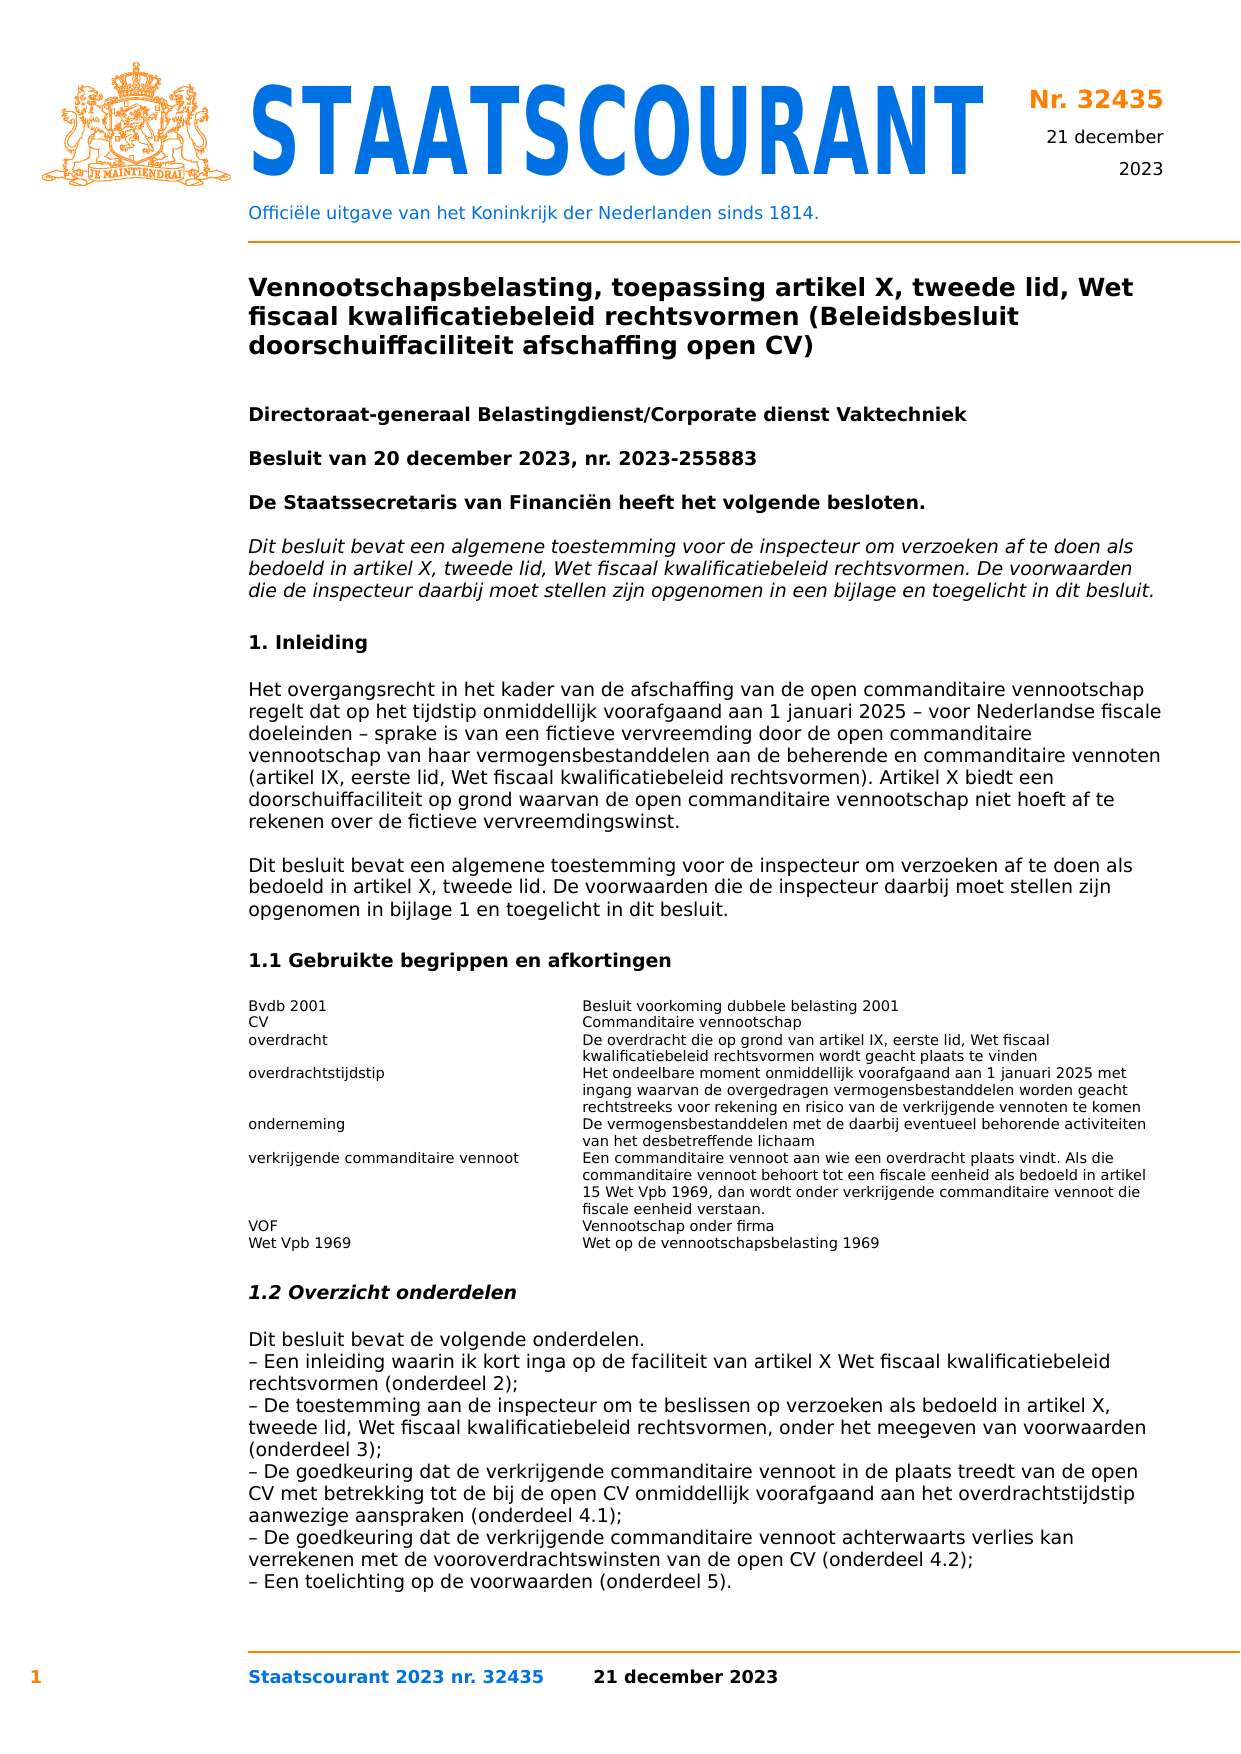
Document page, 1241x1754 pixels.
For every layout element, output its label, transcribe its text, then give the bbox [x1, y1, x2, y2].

text – Een toelichting op de voorwaarden (onderdeel 5). [248, 1571, 1163, 1593]
table_header Besluit voorkoming dubbele belasting 2001 [576, 998, 1163, 1014]
table_cell 21 december [998, 121, 1240, 153]
text Dit besluit bevat een algemene toestemming voor de inspecteur om verzoeken af te doen als bedoeld in artikel X, tweede lid. De voorwaarden die de inspecteur daarbij moet stellen zijn opgenomen in bijlage 1 en toegelicht in dit besluit. [248, 854, 1163, 920]
table_header STAATSCOURANT [248, 62, 998, 203]
table_cell De overdracht die op grond van artikel IX, eerste lid, Wet fiscaal kwalificatiebeleid rechtsvormen wordt geacht plaats te vinden [576, 1031, 1163, 1065]
text Het overgangsrecht in het kader van de afschaffing van de open commanditaire vennootschap regelt dat op het tijdstip onmiddellijk voorafgaand aan 1 januari 2025 – voor Nederlandse fiscale doeleinden – sprake is van een fictieve vervreemding door de open commanditaire vennootschap van haar vermogensbestanddelen aan de beherende en commanditaire vennoten (artikel IX, eerste lid, Wet fiscaal kwalificatiebeleid rechtsvormen). Artikel X biedt een doorschuiffaciliteit op grond waarvan de open commanditaire vennootschap niet hoeft af te rekenen over de fictieve vervreemdingswinst. [248, 679, 1163, 833]
table_cell Vennootschap onder firma [576, 1218, 1163, 1235]
table_cell verkrijgende commanditaire vennoot [248, 1150, 576, 1218]
table_cell Officiële uitgave van het Koninkrijk der Nederlanden sinds 1814. [248, 203, 1240, 241]
table_header Bvdb 2001 [248, 998, 576, 1014]
subtitle 1.1 Gebruikte begrippen en afkortingen [248, 950, 1163, 972]
text Dit besluit bevat de volgende onderdelen. [248, 1329, 1163, 1351]
text Dit besluit bevat een algemene toestemming voor de inspecteur om verzoeken af te doen als bedoeld in artikel X, tweede lid, Wet fiscaal kwalificatiebeleid rechtsvormen. De voorwaarden die de inspecteur daarbij moet stellen zijn opgenomen in een bijlage en toegelicht in dit besluit. [248, 536, 1163, 602]
table_cell CV [248, 1014, 576, 1031]
text De Staatssecretaris van Financiën heeft het volgende besloten. [248, 492, 1163, 514]
text – Een inleiding waarin ik kort inga op de faciliteit van artikel X Wet fiscaal kwalificatiebeleid rechtsvormen (onderdeel 2); [248, 1351, 1163, 1395]
text Besluit van 20 december 2023, nr. 2023-255883 [248, 448, 1163, 470]
table_header [25, 62, 248, 241]
subtitle 1. Inleiding [248, 632, 1163, 654]
table_cell Het ondeelbare moment onmiddellijk voorafgaand aan 1 januari 2025 met ingang waarvan de overgedragen vermogensbestanddelen worden geacht rechtstreeks voor rekening en risico van de verkrijgende vennoten te komen [576, 1065, 1163, 1116]
table_cell overdrachtstijdstip [248, 1065, 576, 1116]
table_cell Een commanditaire vennoot aan wie een overdracht plaats vindt. Als die commanditaire vennoot behoort tot een fiscale eenheid als bedoeld in artikel 15 Wet Vpb 1969, dan wordt onder verkrijgende commanditaire vennoot die fiscale eenheid verstaan. [576, 1150, 1163, 1218]
table_header Nr. 32435 [998, 62, 1240, 121]
text Directoraat-generaal Belastingdienst/Corporate dienst Vaktechniek [248, 404, 1163, 426]
table_cell 2023 [998, 153, 1240, 203]
table_cell Commanditaire vennootschap [576, 1014, 1163, 1031]
text – De goedkeuring dat de verkrijgende commanditaire vennoot achterwaarts verlies kan verrekenen met de vooroverdrachtswinsten van de open CV (onderdeel 4.2); [248, 1527, 1163, 1571]
table_cell overdracht [248, 1031, 576, 1065]
subtitle 1.2 Overzicht onderdelen [248, 1282, 1163, 1304]
picture [41, 62, 231, 186]
table_cell onderneming [248, 1116, 576, 1150]
table_cell Wet Vpb 1969 [248, 1235, 576, 1252]
table_cell Wet op de vennootschapsbelasting 1969 [576, 1235, 1163, 1252]
text – De goedkeuring dat de verkrijgende commanditaire vennoot in de plaats treedt van de open CV met betrekking tot de bij de open CV onmiddellijk voorafgaand aan het overdrachtstijdstip aanwezige aanspraken (onderdeel 4.1); [248, 1461, 1163, 1527]
text – De toestemming aan de inspecteur om te beslissen op verzoeken als bedoeld in artikel X, tweede lid, Wet fiscaal kwalificatiebeleid rechtsvormen, onder het meegeven van voorwaarden (onderdeel 3); [248, 1395, 1163, 1461]
table_cell VOF [248, 1218, 576, 1235]
subtitle Vennootschapsbelasting, toepassing artikel X, tweede lid, Wet fiscaal kwalificatiebeleid rechtsvormen (Beleidsbesluit doorschuiffaciliteit afschaffing open CV) [248, 273, 1163, 361]
table_cell De vermogensbestanddelen met de daarbij eventueel behorende activiteiten van het desbetreffende lichaam [576, 1116, 1163, 1150]
